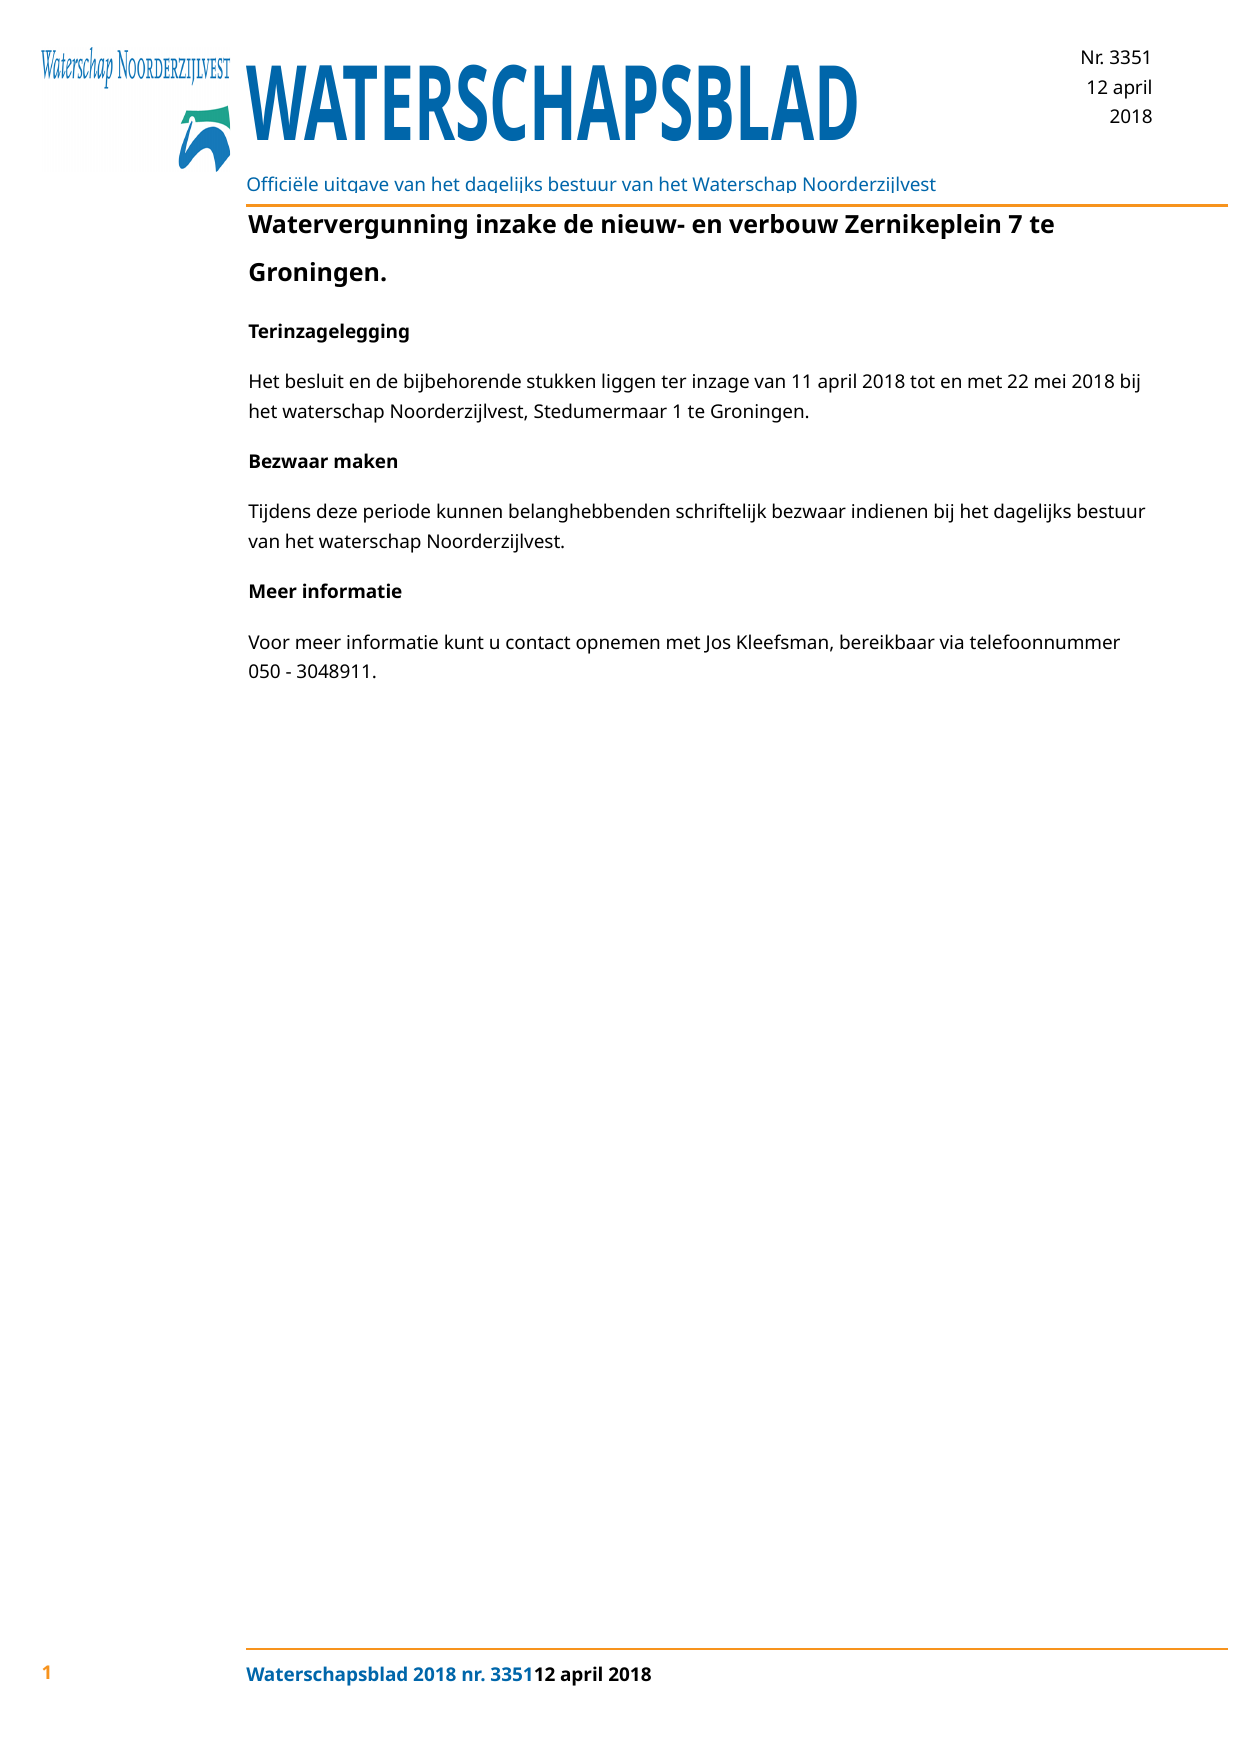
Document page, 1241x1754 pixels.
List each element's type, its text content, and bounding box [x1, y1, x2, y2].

text Bezwaar maken [248, 448, 1152, 474]
text Voor meer informatie kunt u contact opnemen met Jos Kleefsman, bereikbaar via telefoonnummer 050 - 3048911. [248, 629, 1152, 684]
text Het besluit en de bijbehorende stukken liggen ter inzage van 11 april 2018 tot en met 22 mei 2018 bij het waterschap Noorderzijlvest, Stedumermaar 1 te Groningen. [248, 368, 1152, 424]
text Watervergunning inzake de nieuw- en verbouw Zernikeplein 7 te Groningen. [248, 207, 1152, 288]
text Tijdens deze periode kunnen belanghebbenden schriftelijk bezwaar indienen bij het dagelijks bestuur van het waterschap Noorderzijlvest. [248, 499, 1152, 554]
text Terinzagelegging [248, 318, 1152, 344]
text Meer informatie [248, 579, 1152, 604]
picture [41, 47, 231, 172]
